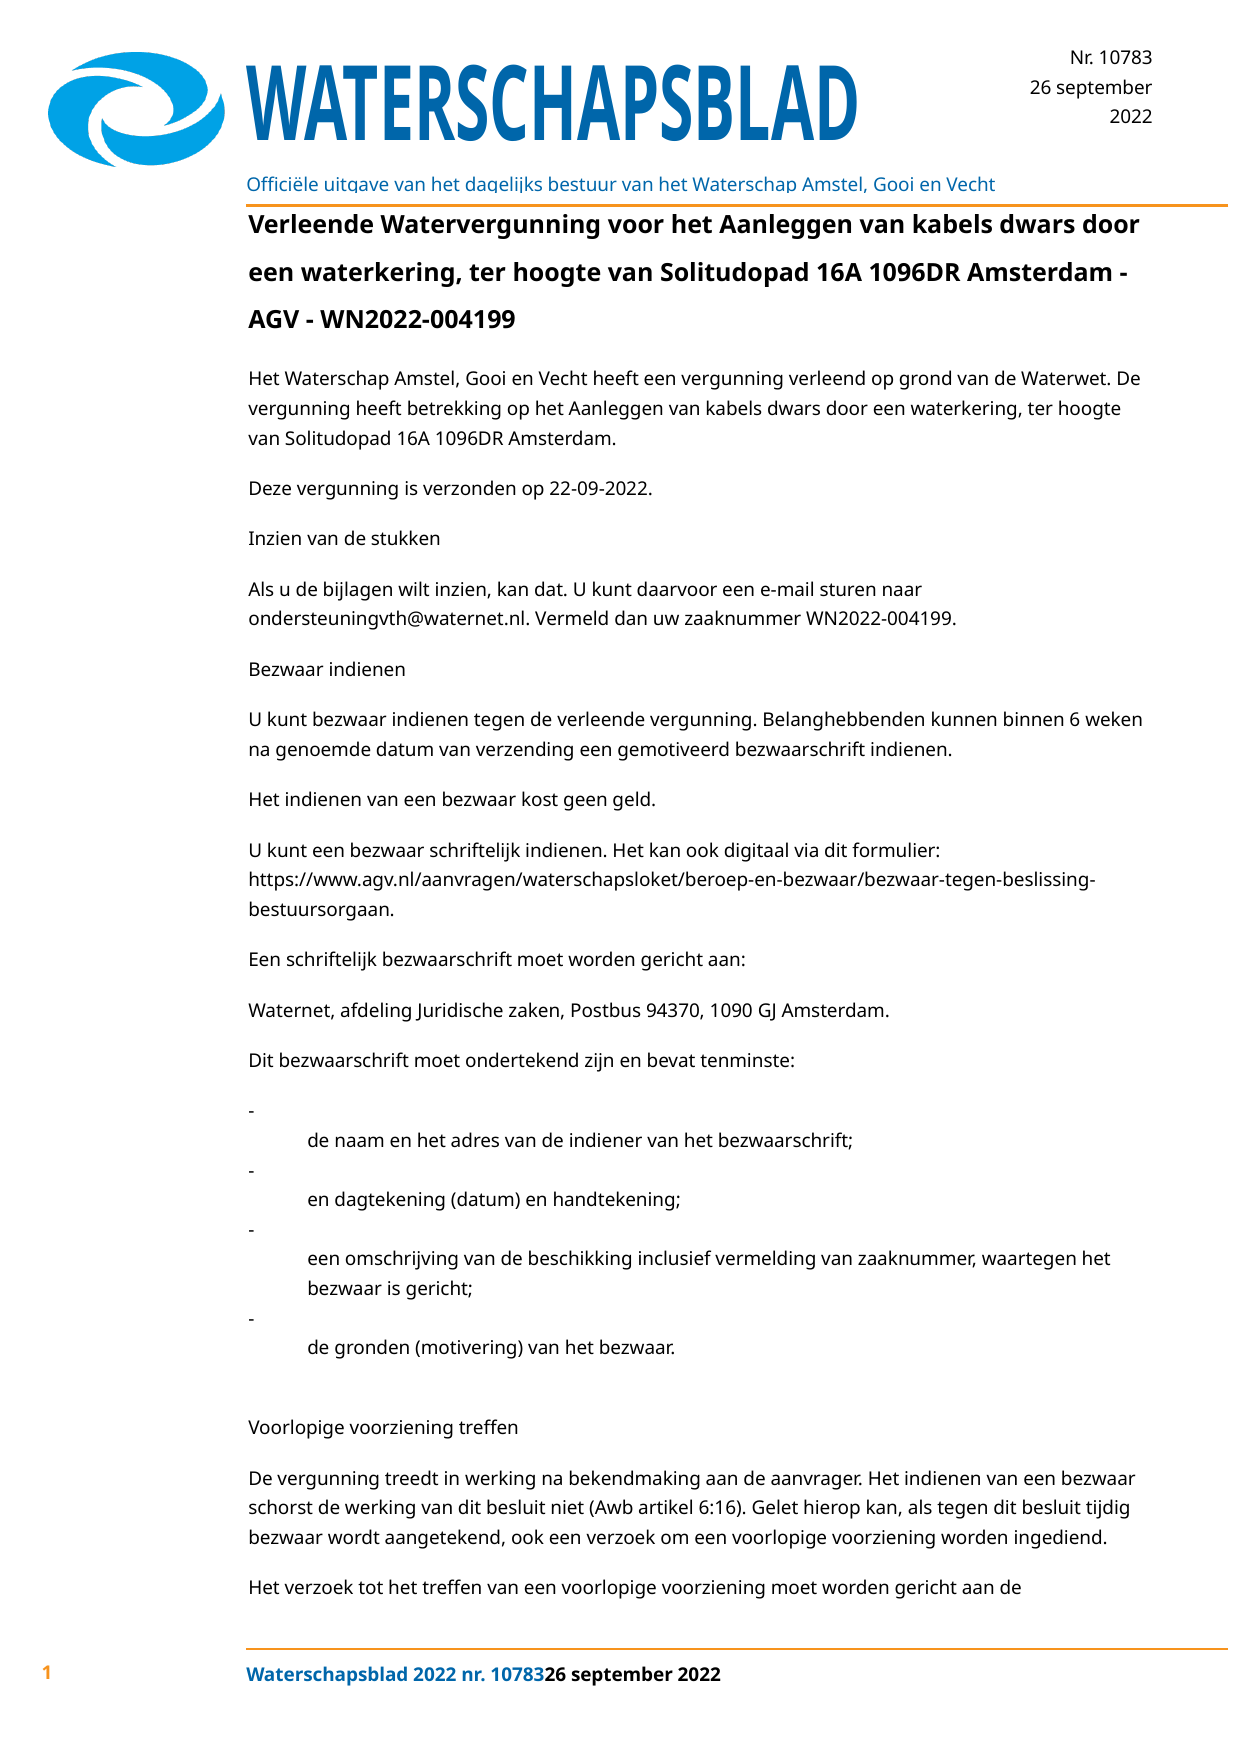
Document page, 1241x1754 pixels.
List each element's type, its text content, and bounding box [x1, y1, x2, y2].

text Het Waterschap Amstel, Gooi en Vecht heeft een vergunning verleend op grond van de Waterwet. De vergunning heeft betrekking op het Aanleggen van kabels dwars door een waterkering, ter hoogte van Solitudopad 16A 1096DR Amsterdam. [248, 366, 1152, 450]
text Waternet, afdeling Juridische zaken, Postbus 94370, 1090 GJ Amsterdam. [248, 997, 1152, 1022]
text Bezwaar indienen [248, 656, 1152, 682]
list en dagtekening (datum) en handtekening; [248, 1186, 1152, 1212]
list een omschrijving van de beschikking inclusief vermelding van zaaknummer, waartegen het bezwaar is gericht; [248, 1246, 1152, 1301]
text U kunt een bezwaar schriftelijk indienen. Het kan ook digitaal via dit formulier: https://www.agv.nl/aanvragen/waterschapsloket/beroep-en-bezwaar/bezwaar-tegen-beslissing-bestuursorgaan. [248, 837, 1152, 922]
text U kunt bezwaar indienen tegen de verleende vergunning. Belanghebbenden kunnen binnen 6 weken na genoemde datum van verzending een gemotiveerd bezwaarschrift indienen. [248, 706, 1152, 762]
text Dit bezwaarschrift moet ondertekend zijn en bevat tenminste: [248, 1047, 1152, 1073]
list de naam en het adres van de indiener van het bezwaarschrift; [248, 1127, 1152, 1153]
text Inzien van de stukken [248, 526, 1152, 551]
picture [41, 47, 231, 172]
text Een schriftelijk bezwaarschrift moet worden gericht aan: [248, 946, 1152, 972]
text Als u de bijlagen wilt inzien, kan dat. U kunt daarvoor een e-mail sturen naar ondersteuningvth@waternet.nl. Vermeld dan uw zaaknummer WN2022-004199. [248, 576, 1152, 631]
list de gronden (motivering) van het bezwaar. [248, 1334, 1152, 1360]
text Verleende Watervergunning voor het Aanleggen van kabels dwars door een waterkering, ter hoogte van Solitudopad 16A 1096DR Amsterdam - AGV - WN2022-004199 [248, 207, 1152, 336]
text Voorlopige voorziening treffen [248, 1414, 1152, 1440]
text Deze vergunning is verzonden op 22-09-2022. [248, 475, 1152, 501]
text De vergunning treedt in werking na bekendmaking aan de aanvrager. Het indienen van een bezwaar schorst de werking van dit besluit niet (Awb artikel 6:16). Gelet hierop kan, als tegen dit besluit tijdig bezwaar wordt aangetekend, ook een verzoek om een voorlopige voorziening worden ingediend. [248, 1465, 1152, 1549]
text Het verzoek tot het treffen van een voorlopige voorziening moet worden gericht aan de [248, 1574, 1152, 1600]
text Het indienen van een bezwaar kost geen geld. [248, 786, 1152, 812]
